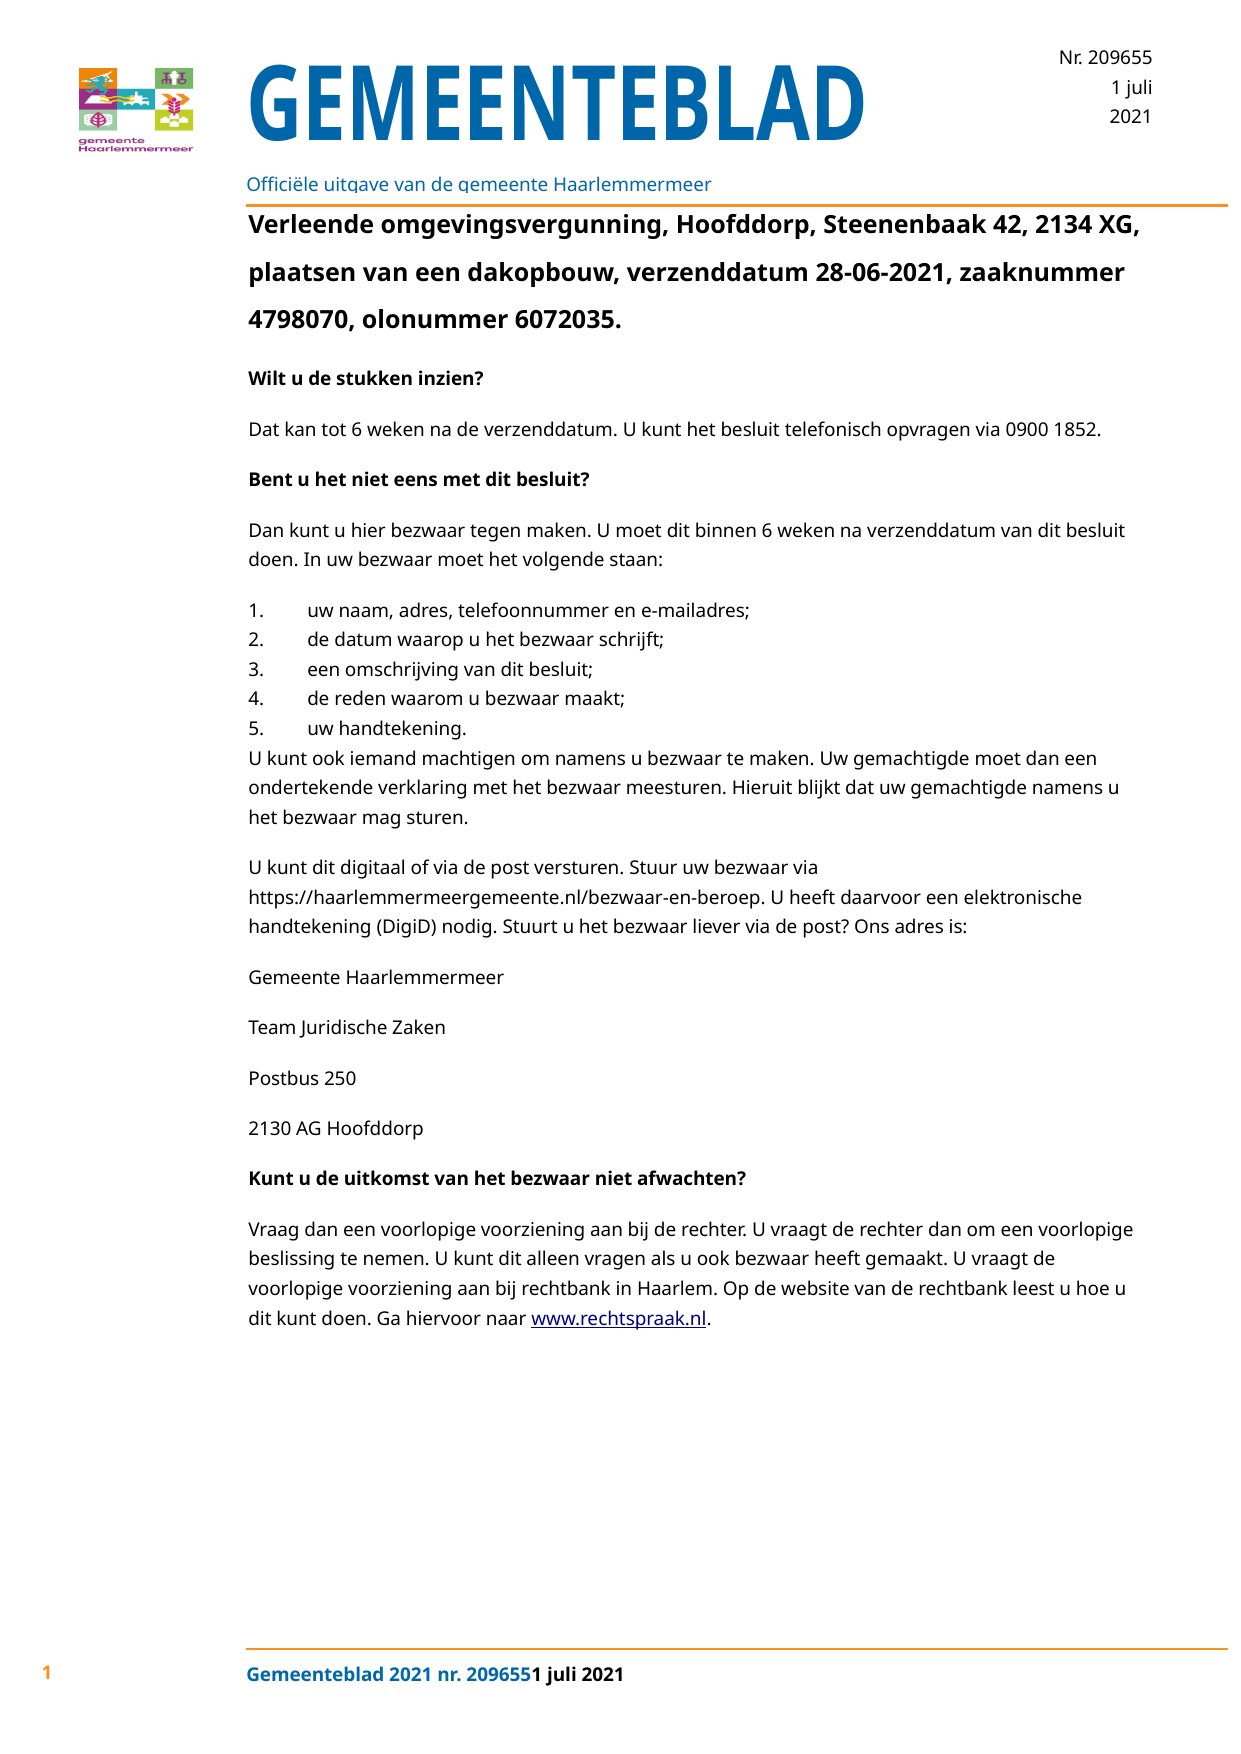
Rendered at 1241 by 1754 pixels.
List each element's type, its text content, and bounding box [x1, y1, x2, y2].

list uw naam, adres, telefoonnummer en e-mailadres; [248, 597, 1152, 622]
text 2130 AG Hoofddorp [248, 1115, 1152, 1141]
list uw handtekening. [248, 715, 1152, 741]
text U kunt ook iemand machtigen om namens u bezwaar te maken. Uw gemachtigde moet dan een ondertekende verklaring met het bezwaar meesturen. Hieruit blijkt dat uw gemachtigde namens u het bezwaar mag sturen. [248, 745, 1152, 829]
text Verleende omgevingsvergunning, Hoofddorp, Steenenbaak 42, 2134 XG, plaatsen van een dakopbouw, verzenddatum 28-06-2021, zaaknummer 4798070, olonummer 6072035. [248, 207, 1152, 336]
picture [41, 47, 231, 172]
text Dat kan tot 6 weken na de verzenddatum. U kunt het besluit telefonisch opvragen via 0900 1852. [248, 416, 1152, 442]
text Dan kunt u hier bezwaar tegen maken. U moet dit binnen 6 weken na verzenddatum van dit besluit doen. In uw bezwaar moet het volgende staan: [248, 517, 1152, 572]
text Kunt u de uitkomst van het bezwaar niet afwachten? [248, 1166, 1152, 1191]
text U kunt dit digitaal of via de post versturen. Stuur uw bezwaar via https://haarlemmermeergemeente.nl/bezwaar-en-beroep. U heeft daarvoor een elektronische handtekening (DigiD) nodig. Stuurt u het bezwaar liever via de post? Ons adres is: [248, 854, 1152, 939]
list een omschrijving van dit besluit; [248, 656, 1152, 682]
text Gemeente Haarlemmermeer [248, 964, 1152, 989]
text Wilt u de stukken inzien? [248, 366, 1152, 391]
list de datum waarop u het bezwaar schrijft; [248, 626, 1152, 652]
list de reden waarom u bezwaar maakt; [248, 686, 1152, 711]
text Vraag dan een voorlopige voorziening aan bij de rechter. U vraagt de rechter dan om een voorlopige beslissing te nemen. U kunt dit alleen vragen als u ook bezwaar heeft gemaakt. U vraagt de voorlopige voorziening aan bij rechtbank in Haarlem. Op de website van de rechtbank leest u hoe u dit kunt doen. Ga hiervoor naar www.rechtspraak.nl. [248, 1216, 1152, 1330]
text Postbus 250 [248, 1065, 1152, 1090]
text Team Juridische Zaken [248, 1014, 1152, 1040]
text Bent u het niet eens met dit besluit? [248, 466, 1152, 492]
